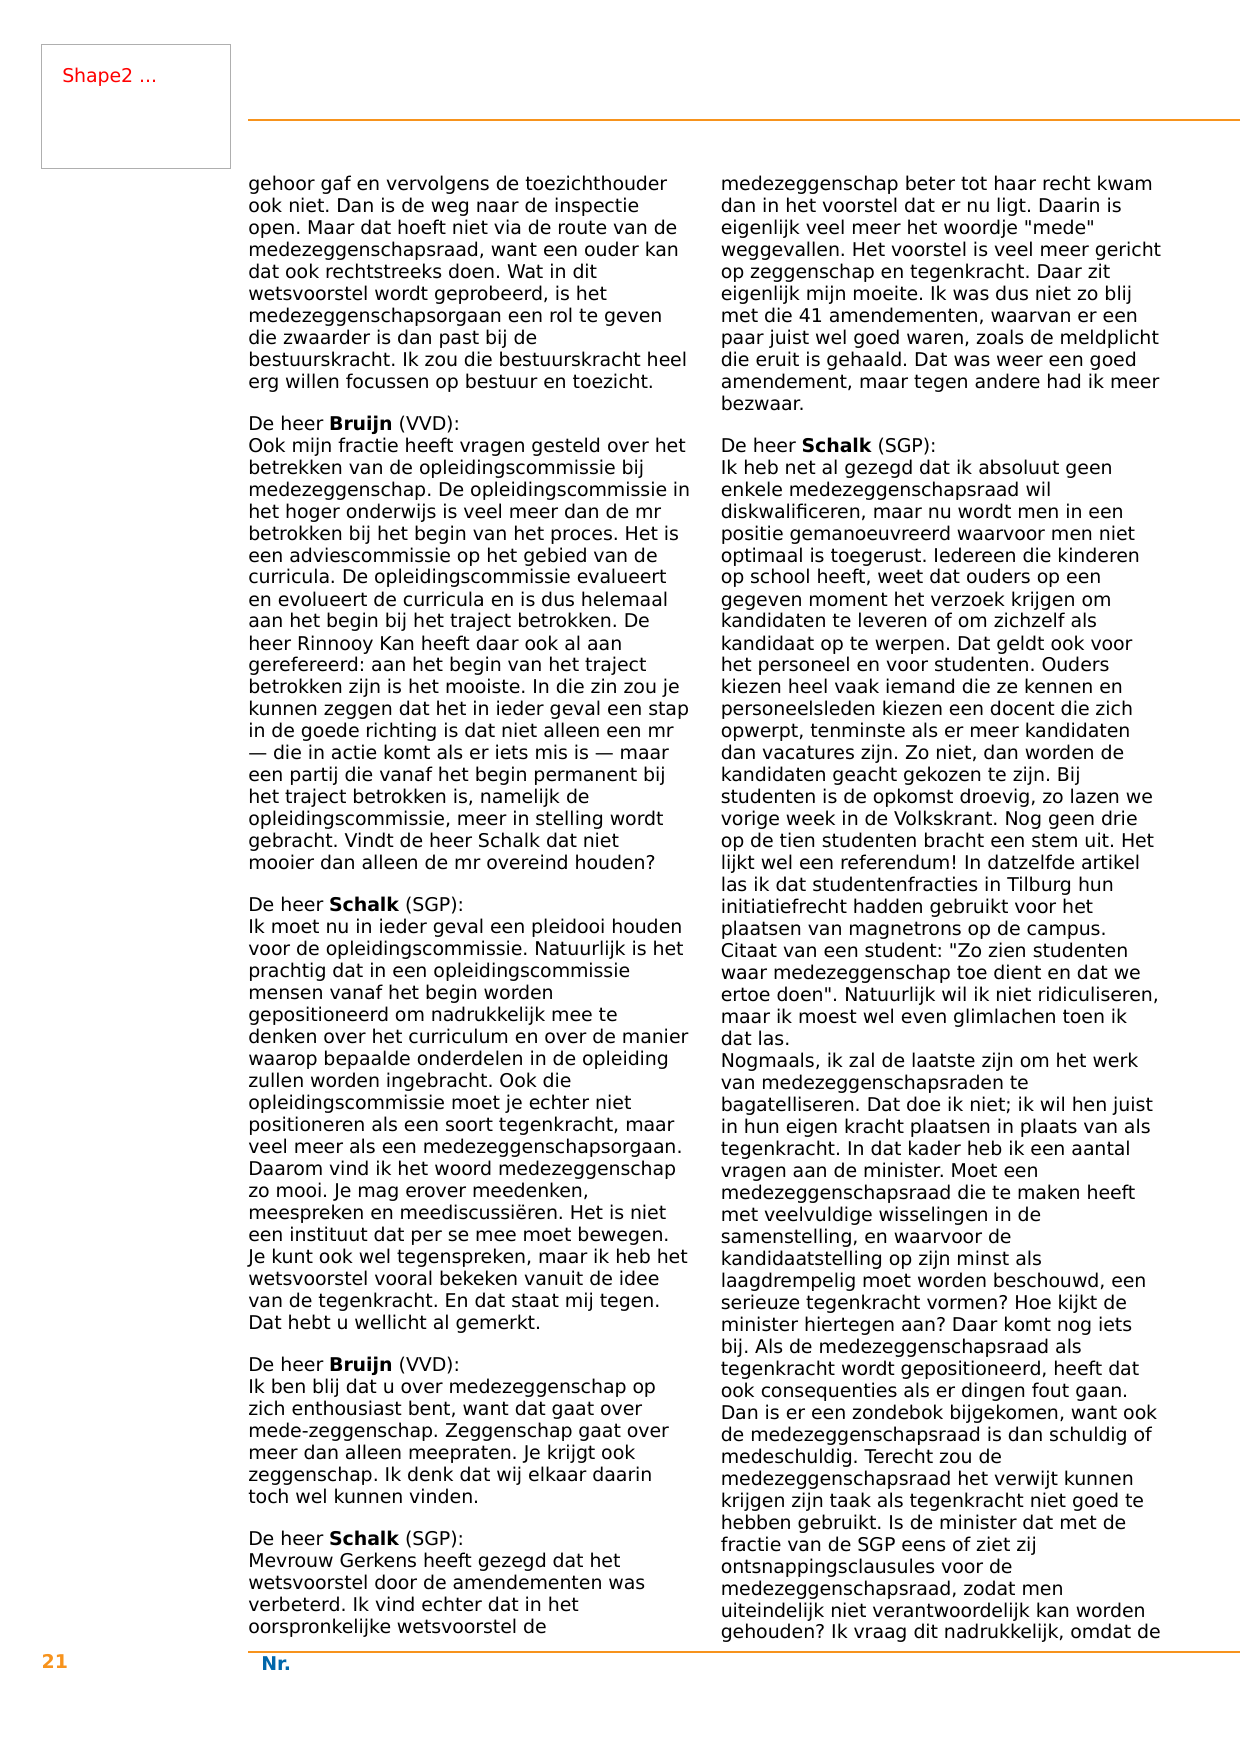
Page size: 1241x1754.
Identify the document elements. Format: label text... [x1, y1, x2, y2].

text Mevrouw Gerkens heeft gezegd dat het wetsvoorstel door de amendementen was verbeterd. Ik vind echter dat in het oorspronkelijke wetsvoorstel de [248, 1549, 691, 1637]
text Ook mijn fractie heeft vragen gesteld over het betrekken van de opleidingscommissie bij medezeggenschap. De opleidingscommissie in het hoger onderwijs is veel meer dan de mr betrokken bij het begin van het proces. Het is een adviescommissie op het gebied van de curricula. De opleidingscommissie evalueert en evolueert de curricula en is dus helemaal aan het begin bij het traject betrokken. De heer Rinnooy Kan heeft daar ook al aan gerefereerd: aan het begin van het traject betrokken zijn is het mooiste. In die zin zou je kunnen zeggen dat het in ieder geval een stap in de goede richting is dat niet alleen een mr — die in actie komt als er iets mis is — maar een partij die vanaf het begin permanent bij het traject betrokken is, namelijk de opleidingscommissie, meer in stelling wordt gebracht. Vindt de heer Schalk dat niet mooier dan alleen de mr overeind houden? [248, 434, 691, 874]
text De heer Schalk (SGP): [248, 1528, 691, 1549]
text De heer Schalk (SGP): [721, 434, 1163, 457]
text gehoor gaf en vervolgens de toezichthouder ook niet. Dan is de weg naar de inspectie open. Maar dat hoeft niet via de route van de medezeggenschapsraad, want een ouder kan dat ook rechtstreeks doen. Wat in dit wetsvoorstel wordt geprobeerd, is het medezeggenschapsorgaan een rol te geven die zwaarder is dan past bij de bestuurskracht. Ik zou die bestuurskracht heel erg willen focussen op bestuur en toezicht. [248, 173, 691, 393]
text De heer Bruijn (VVD): [248, 413, 691, 434]
text De heer Bruijn (VVD): [248, 1354, 691, 1376]
text medezeggenschap beter tot haar recht kwam dan in het voorstel dat er nu ligt. Daarin is eigenlijk veel meer het woordje "mede" weggevallen. Het voorstel is veel meer gericht op zeggenschap en tegenkracht. Daar zit eigenlijk mijn moeite. Ik was dus niet zo blij met die 41 amendementen, waarvan er een paar juist wel goed waren, zoals de meldplicht die eruit is gehaald. Dat was weer een goed amendement, maar tegen andere had ik meer bezwaar. [721, 173, 1163, 414]
text De heer Schalk (SGP): [248, 894, 691, 916]
text Ik heb net al gezegd dat ik absoluut geen enkele medezeggenschapsraad wil diskwalificeren, maar nu wordt men in een positie gemanoeuvreerd waarvoor men niet optimaal is toegerust. Iedereen die kinderen op school heeft, weet dat ouders op een gegeven moment het verzoek krijgen om kandidaten te leveren of om zichzelf als kandidaat op te werpen. Dat geldt ook voor het personeel en voor studenten. Ouders kiezen heel vaak iemand die ze kennen en personeelsleden kiezen een docent die zich opwerpt, tenminste als er meer kandidaten dan vacatures zijn. Zo niet, dan worden de kandidaten geacht gekozen te zijn. Bij studenten is de opkomst droevig, zo lazen we vorige week in de Volkskrant. Nog geen drie op de tien studenten bracht een stem uit. Het lijkt wel een referendum! In datzelfde artikel las ik dat studentenfracties in Tilburg hun initiatiefrecht hadden gebruikt voor het plaatsen van magnetrons op de campus. Citaat van een student: "Zo zien studenten waar medezeggenschap toe dient en dat we ertoe doen". Natuurlijk wil ik niet ridiculiseren, maar ik moest wel even glimlachen toen ik dat las. [721, 457, 1163, 1050]
text Nogmaals, ik zal de laatste zijn om het werk van medezeggenschapsraden te bagatelliseren. Dat doe ik niet; ik wil hen juist in hun eigen kracht plaatsen in plaats van als tegenkracht. In dat kader heb ik een aantal vragen aan de minister. Moet een medezeggenschapsraad die te maken heeft met veelvuldige wisselingen in de samenstelling, en waarvoor de kandidaatstelling op zijn minst als laagdrempelig moet worden beschouwd, een serieuze tegenkracht vormen? Hoe kijkt de minister hiertegen aan? Daar komt nog iets bij. Als de medezeggenschapsraad als tegenkracht wordt gepositioneerd, heeft dat ook consequenties als er dingen fout gaan. Dan is er een zondebok bijgekomen, want ook de medezeggenschapsraad is dan schuldig of medeschuldig. Terecht zou de medezeggenschapsraad het verwijt kunnen krijgen zijn taak als tegenkracht niet goed te hebben gebruikt. Is de minister dat met de fractie van de SGP eens of ziet zij ontsnappingsclausules voor de medezeggenschapsraad, zodat men uiteindelijk niet verantwoordelijk kan worden gehouden? Ik vraag dit nadrukkelijk, omdat de [721, 1050, 1163, 1643]
text Ik ben blij dat u over medezeggenschap op zich enthousiast bent, want dat gaat over mede-zeggenschap. Zeggenschap gaat over meer dan alleen meepraten. Je krijgt ook zeggenschap. Ik denk dat wij elkaar daarin toch wel kunnen vinden. [248, 1376, 691, 1508]
text Ik moet nu in ieder geval een pleidooi houden voor de opleidingscommissie. Natuurlijk is het prachtig dat in een opleidingscommissie mensen vanaf het begin worden gepositioneerd om nadrukkelijk mee te denken over het curriculum en over de manier waarop bepaalde onderdelen in de opleiding zullen worden ingebracht. Ook die opleidingscommissie moet je echter niet positioneren als een soort tegenkracht, maar veel meer als een medezeggenschapsorgaan. Daarom vind ik het woord medezeggenschap zo mooi. Je mag erover meedenken, meespreken en meediscussiëren. Het is niet een instituut dat per se mee moet bewegen. Je kunt ook wel tegenspreken, maar ik heb het wetsvoorstel vooral bekeken vanuit de idee van de tegenkracht. En dat staat mij tegen. Dat hebt u wellicht al gemerkt. [248, 916, 691, 1334]
